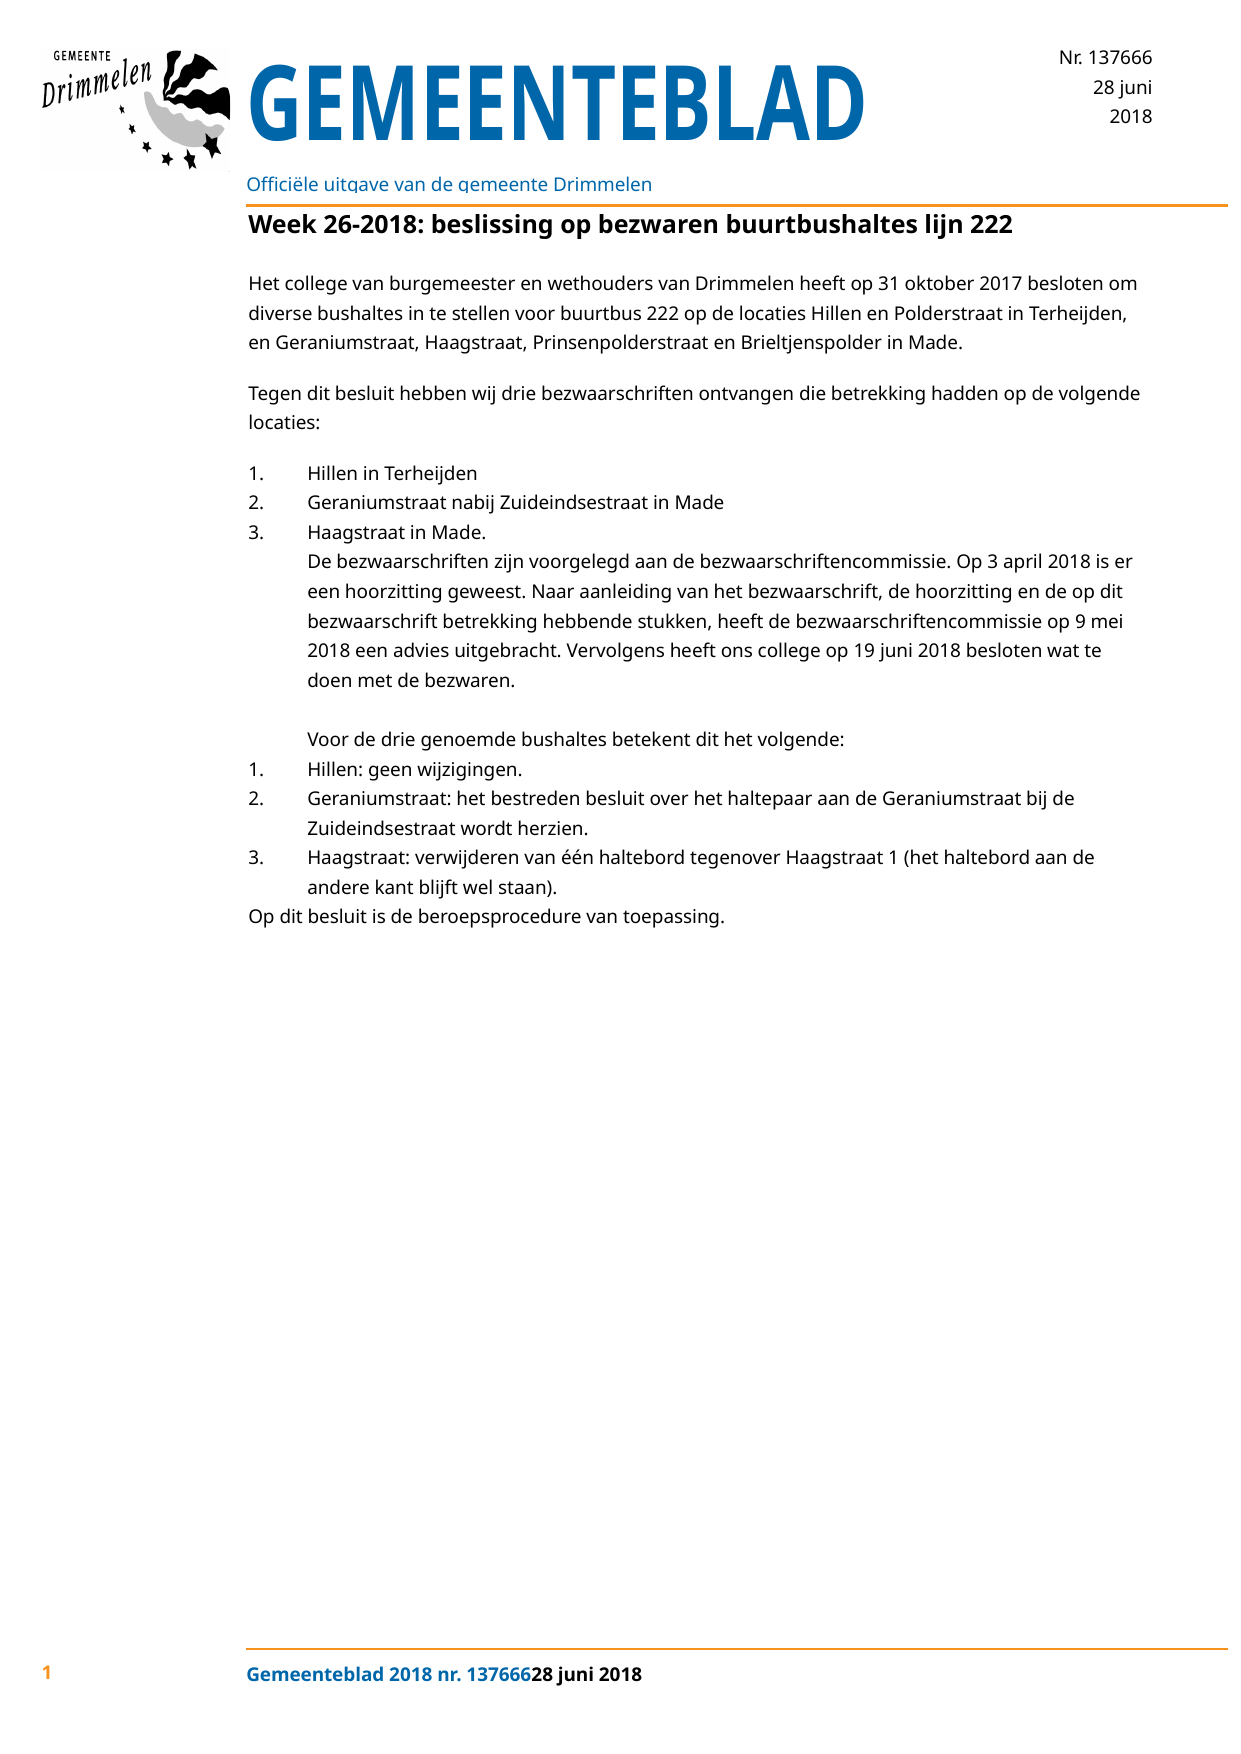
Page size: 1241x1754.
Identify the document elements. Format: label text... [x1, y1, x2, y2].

list De bezwaarschriften zijn voorgelegd aan de bezwaarschriftencommissie. Op 3 april 2018 is er een hoorzitting geweest. Naar aanleiding van het bezwaarschrift, de hoorzitting en de op dit bezwaarschrift betrekking hebbende stukken, heeft de bezwaarschriftencommissie op 9 mei 2018 een advies uitgebracht. Vervolgens heeft ons college op 19 juni 2018 besloten wat te doen met de bezwaren. [248, 549, 1152, 693]
text Het college van burgemeester en wethouders van Drimmelen heeft op 31 oktober 2017 besloten om diverse bushaltes in te stellen voor buurtbus 222 op de locaties Hillen en Polderstraat in Terheijden, en Geraniumstraat, Haagstraat, Prinsenpolderstraat en Brieltjenspolder in Made. [248, 270, 1152, 355]
list Haagstraat: verwijderen van één haltebord tegenover Haagstraat 1 (het haltebord aan de andere kant blijft wel staan). [248, 844, 1152, 900]
list Haagstraat in Made. [248, 519, 1152, 545]
list Hillen in Terheijden [248, 460, 1152, 486]
list Geraniumstraat nabij Zuideindsestraat in Made [248, 489, 1152, 515]
list Voor de drie genoemde bushaltes betekent dit het volgende: [248, 726, 1152, 752]
picture [41, 47, 231, 172]
text Week 26-2018: beslissing op bezwaren buurtbushaltes lijn 222 [248, 207, 1152, 241]
text Tegen dit besluit hebben wij drie bezwaarschriften ontvangen die betrekking hadden op de volgende locaties: [248, 380, 1152, 435]
list Hillen: geen wijzigingen. [248, 756, 1152, 781]
text Op dit besluit is de beroepsprocedure van toepassing. [248, 904, 1152, 929]
list Geraniumstraat: het bestreden besluit over het haltepaar aan de Geraniumstraat bij de Zuideindsestraat wordt herzien. [248, 785, 1152, 841]
